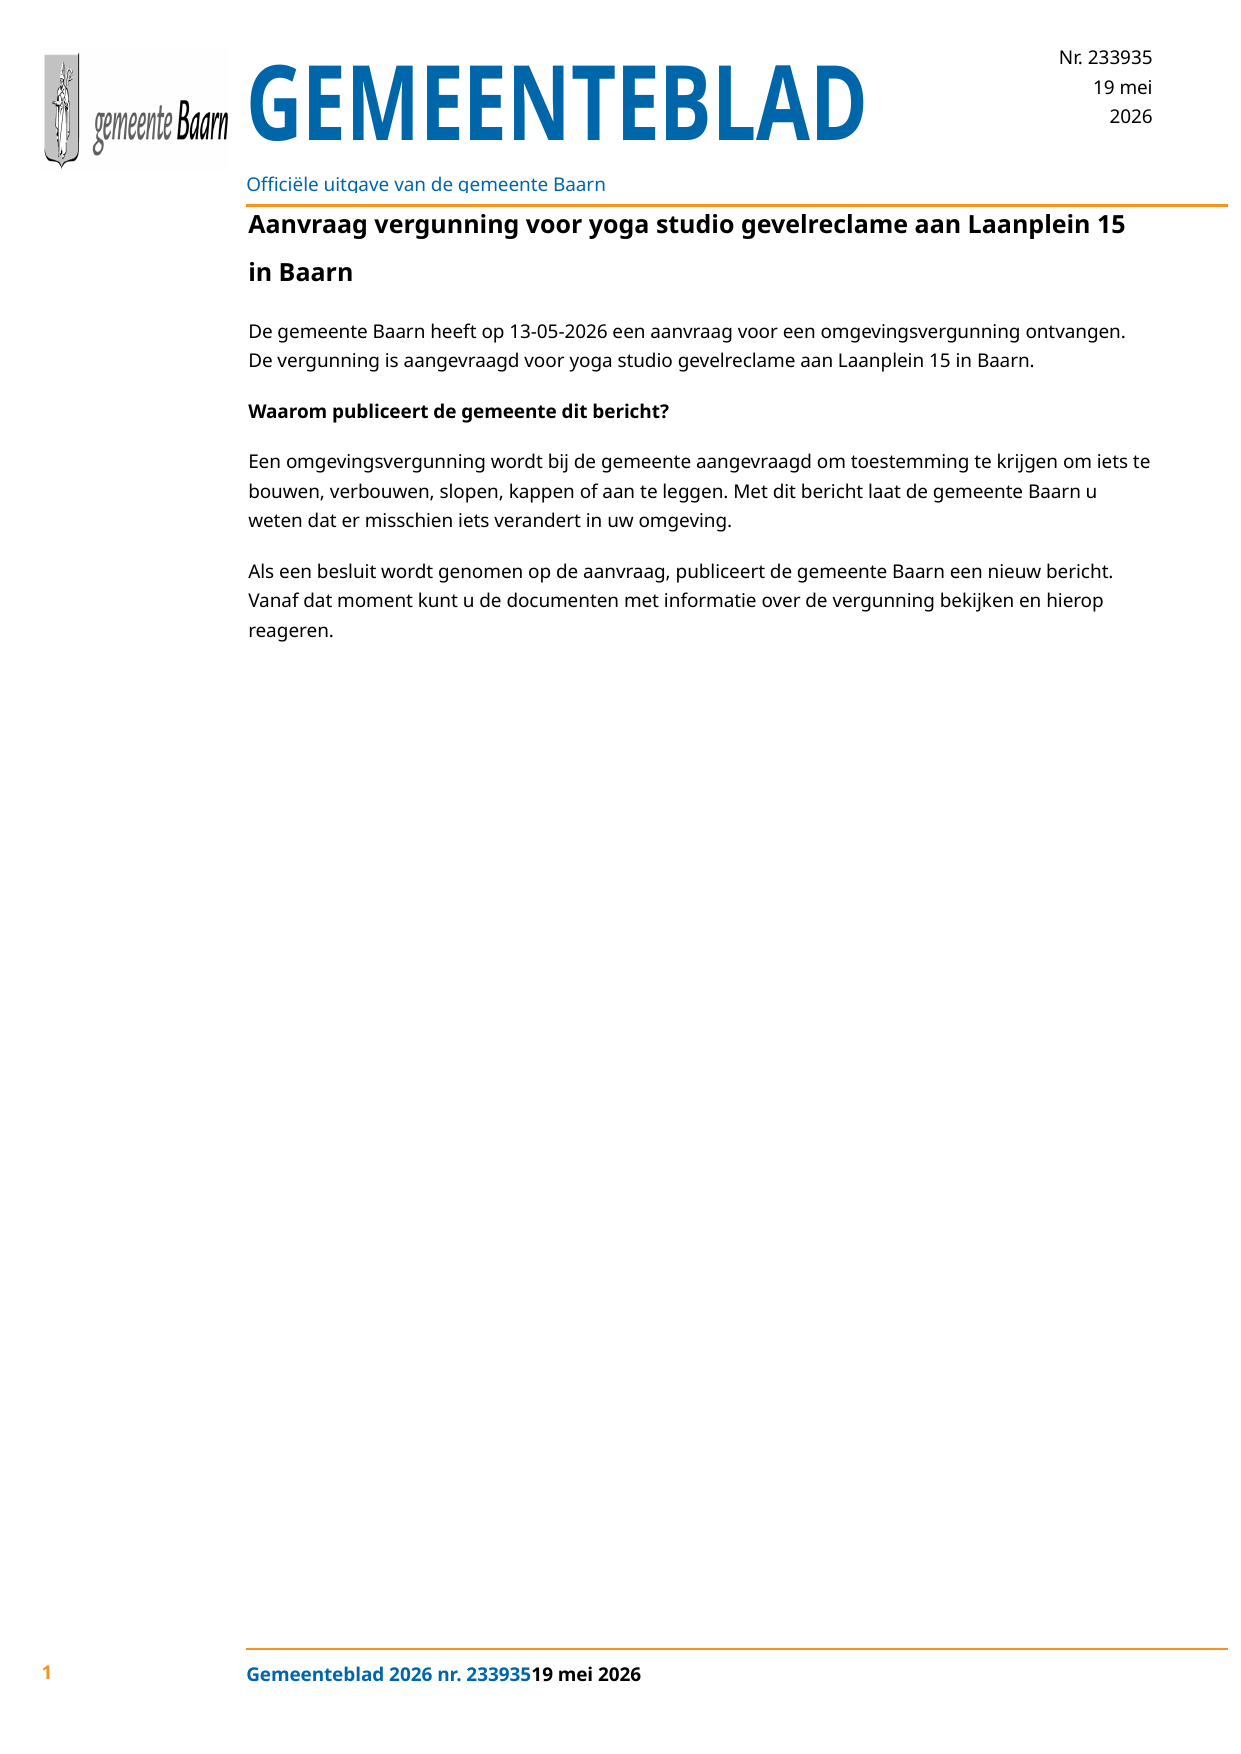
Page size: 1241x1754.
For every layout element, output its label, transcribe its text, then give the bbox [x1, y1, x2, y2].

picture [41, 47, 231, 172]
text Een omgevingsvergunning wordt bij de gemeente aangevraagd om toestemming te krijgen om iets te bouwen, verbouwen, slopen, kappen of aan te leggen. Met dit bericht laat de gemeente Baarn u weten dat er misschien iets verandert in uw omgeving. [248, 448, 1152, 533]
text Waarom publiceert de gemeente dit bericht? [248, 398, 1152, 424]
text Aanvraag vergunning voor yoga studio gevelreclame aan Laanplein 15 in Baarn [248, 207, 1152, 288]
text De gemeente Baarn heeft op 13-05-2026 een aanvraag voor een omgevingsvergunning ontvangen. De vergunning is aangevraagd voor yoga studio gevelreclame aan Laanplein 15 in Baarn. [248, 318, 1152, 373]
text Als een besluit wordt genomen op de aanvraag, publiceert de gemeente Baarn een nieuw bericht. Vanaf dat moment kunt u de documenten met informatie over de vergunning bekijken en hierop reageren. [248, 558, 1152, 643]
